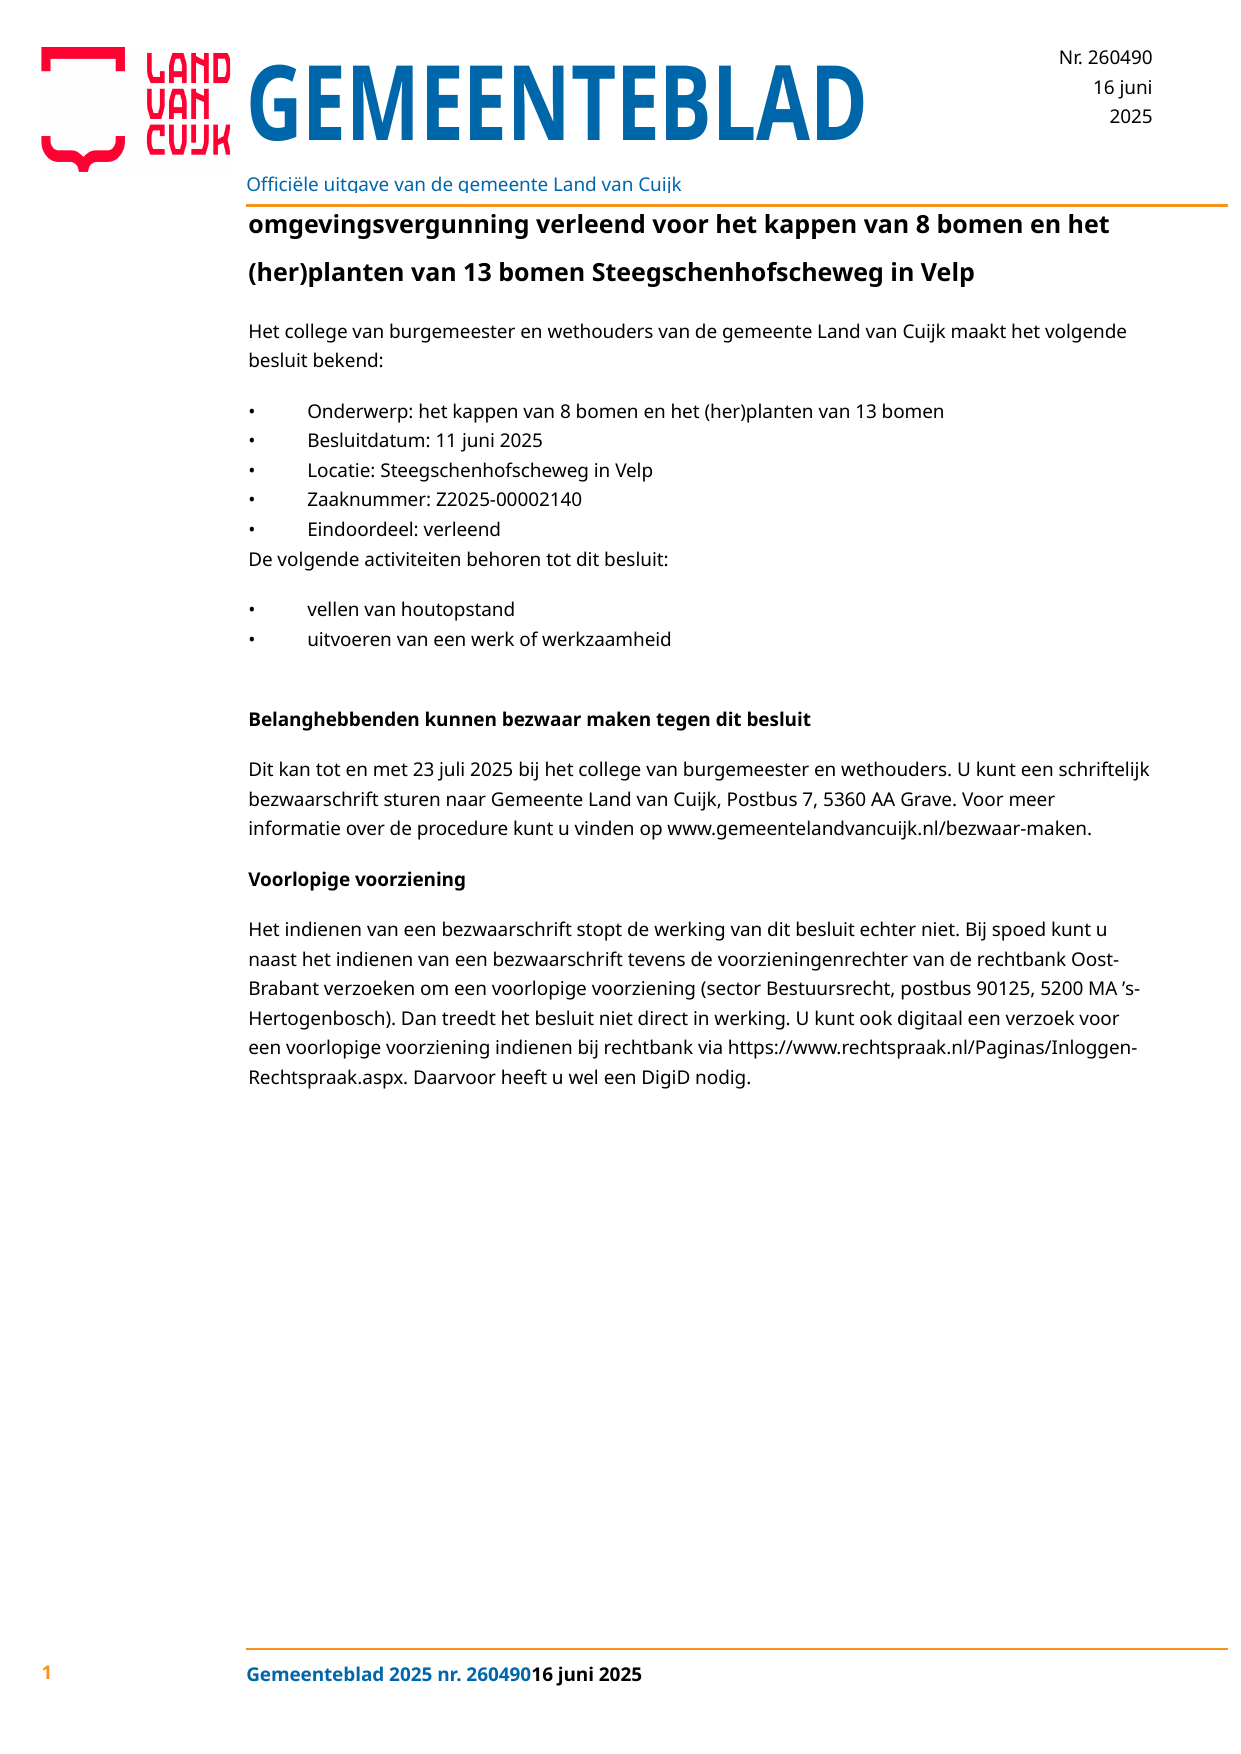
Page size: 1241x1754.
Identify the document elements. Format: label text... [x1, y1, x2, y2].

text Voorlopige voorziening [248, 866, 1152, 892]
list Eindoordeel: verleend [248, 516, 1152, 542]
list Onderwerp: het kappen van 8 bomen en het (her)planten van 13 bomen [248, 398, 1152, 424]
list Besluitdatum: 11 juni 2025 [248, 427, 1152, 453]
text omgevingsvergunning verleend voor het kappen van 8 bomen en het (her)planten van 13 bomen Steegschenhofscheweg in Velp [248, 207, 1152, 288]
text Belanghebbenden kunnen bezwaar maken tegen dit besluit [248, 706, 1152, 732]
list Locatie: Steegschenhofscheweg in Velp [248, 457, 1152, 483]
list uitvoeren van een werk of werkzaamheid [248, 626, 1152, 652]
list vellen van houtopstand [248, 596, 1152, 622]
picture [41, 47, 231, 172]
text De volgende activiteiten behoren tot dit besluit: [248, 546, 1152, 572]
text Het college van burgemeester en wethouders van de gemeente Land van Cuijk maakt het volgende besluit bekend: [248, 318, 1152, 373]
text Dit kan tot en met 23 juli 2025 bij het college van burgemeester en wethouders. U kunt een schriftelijk bezwaarschrift sturen naar Gemeente Land van Cuijk, Postbus 7, 5360 AA Grave. Voor meer informatie over de procedure kunt u vinden op www.gemeentelandvancuijk.nl/bezwaar-maken. [248, 756, 1152, 841]
list Zaaknummer: Z2025-00002140 [248, 487, 1152, 512]
text Het indienen van een bezwaarschrift stopt de werking van dit besluit echter niet. Bij spoed kunt u naast het indienen van een bezwaarschrift tevens de voorzieningenrechter van de rechtbank Oost-Brabant verzoeken om een voorlopige voorziening (sector Bestuursrecht, postbus 90125, 5200 MA ’s-Hertogenbosch). Dan treedt het besluit niet direct in werking. U kunt ook digitaal een verzoek voor een voorlopige voorziening indienen bij rechtbank via https://www.rechtspraak.nl/Paginas/Inloggen-Rechtspraak.aspx. Daarvoor heeft u wel een DigiD nodig. [248, 916, 1152, 1090]
